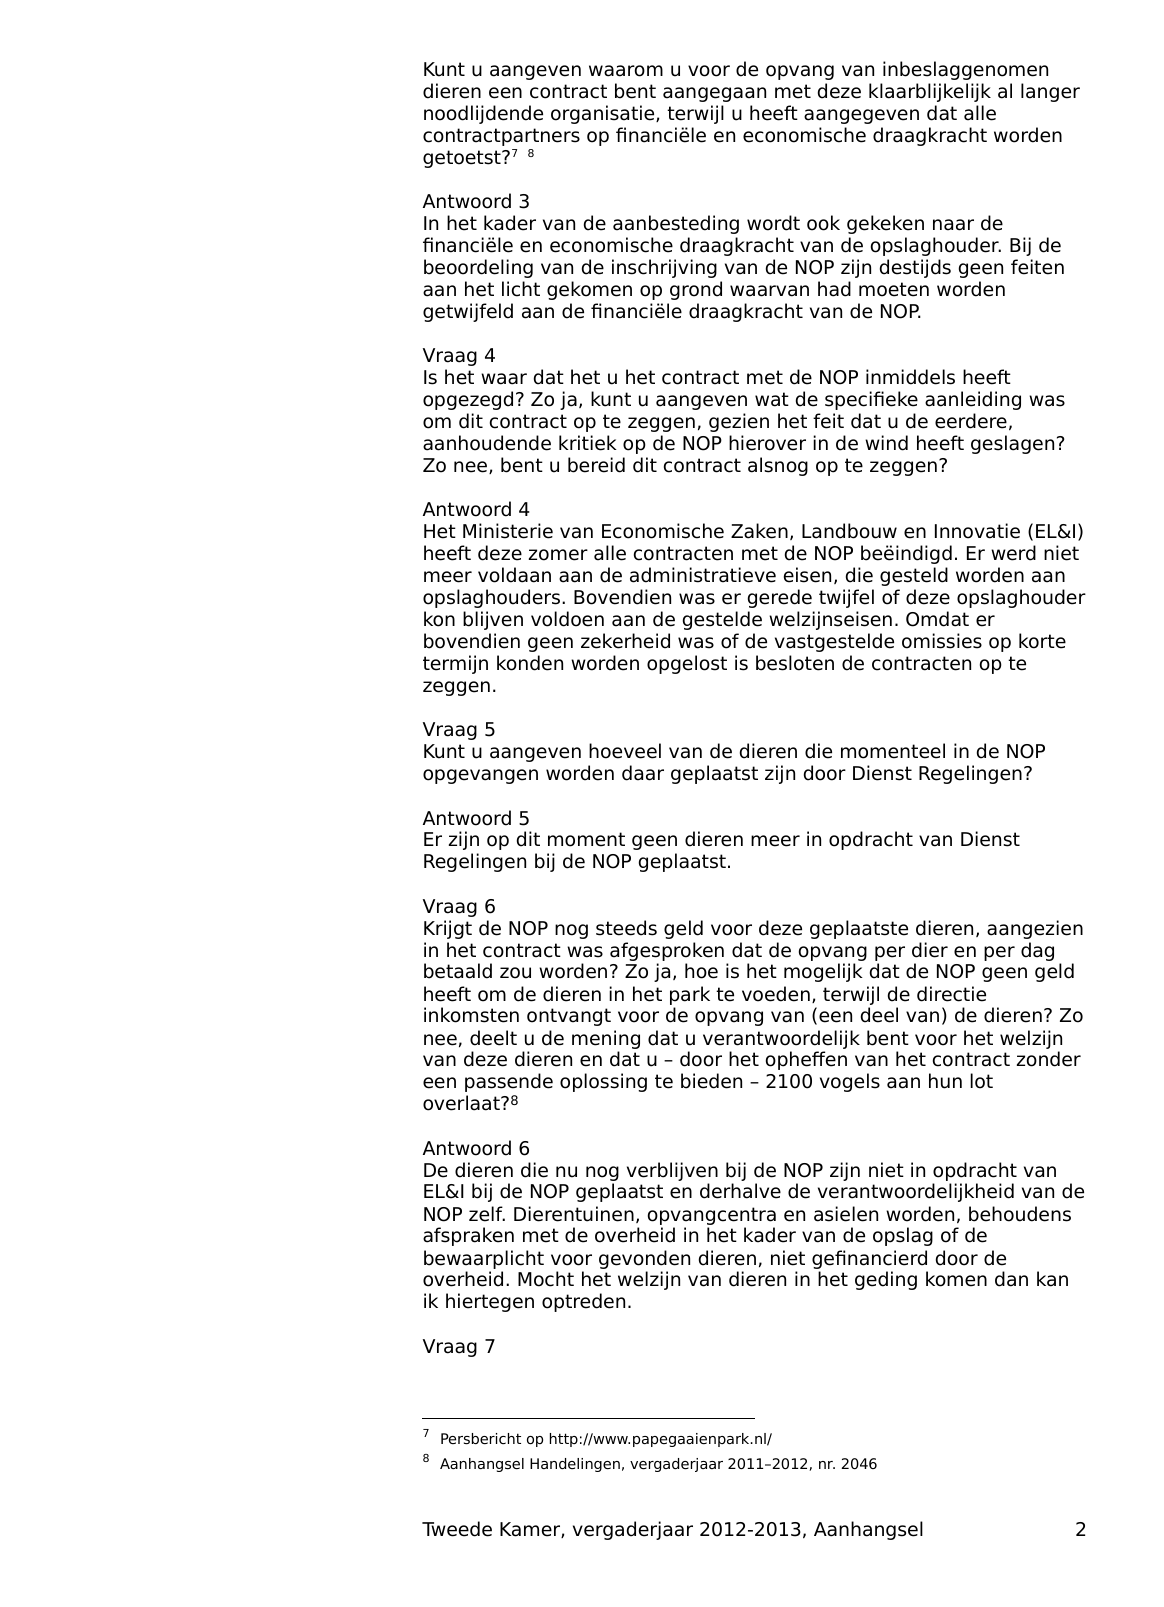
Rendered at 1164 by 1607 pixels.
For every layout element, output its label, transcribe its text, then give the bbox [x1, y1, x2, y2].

text De dieren die nu nog verblijven bij de NOP zijn niet in opdracht van EL&I bij de NOP geplaatst en derhalve de verantwoordelijkheid van de NOP zelf. Dierentuinen, opvangcentra en asielen worden, behoudens afspraken met de overheid in het kader van de opslag of de bewaarplicht voor gevonden dieren, niet gefinancierd door de overheid. Mocht het welzijn van dieren in het geding komen dan kan ik hiertegen optreden. [422, 1159, 1087, 1313]
text Aanhangsel Handelingen, vergaderjaar 2011–2012, nr. 2046 [422, 1452, 1087, 1474]
text Kunt u aangeven hoeveel van de dieren die momenteel in de NOP opgevangen worden daar geplaatst zijn door Dienst Regelingen? [422, 741, 1087, 785]
text Er zijn op dit moment geen dieren meer in opdracht van Dienst Regelingen bij de NOP geplaatst. [422, 829, 1087, 873]
text Antwoord 6 [422, 1137, 1087, 1159]
text Vraag 4 [422, 345, 1087, 367]
text Antwoord 4 [422, 499, 1087, 521]
text Kunt u aangeven waarom u voor de opvang van inbeslaggenomen dieren een contract bent aangegaan met deze klaarblijkelijk al langer noodlijdende organisatie, terwijl u heeft aangegeven dat alle contractpartners op financiële en economische draagkracht worden getoetst? [422, 59, 1087, 169]
text Vraag 6 [422, 896, 1087, 917]
text Krijgt de NOP nog steeds geld voor deze geplaatste dieren, aangezien in het contract was afgesproken dat de opvang per dier en per dag betaald zou worden? Zo ja, hoe is het mogelijk dat de NOP geen geld heeft om de dieren in het park te voeden, terwijl de directie inkomsten ontvangt voor de opvang van (een deel van) de dieren? Zo nee, deelt u de mening dat u verantwoordelijk bent voor het welzijn van deze dieren en dat u – door het opheffen van het contract zonder een passende oplossing te bieden – 2100 vogels aan hun lot overlaat?8 [422, 917, 1087, 1115]
text Antwoord 5 [422, 807, 1087, 829]
text In het kader van de aanbesteding wordt ook gekeken naar de financiële en economische draagkracht van de opslaghouder. Bij de beoordeling van de inschrijving van de NOP zijn destijds geen feiten aan het licht gekomen op grond waarvan had moeten worden getwijfeld aan de financiële draagkracht van de NOP. [422, 213, 1087, 323]
text Vraag 7 [422, 1336, 1087, 1357]
text Antwoord 3 [422, 191, 1087, 213]
text Is het waar dat het u het contract met de NOP inmiddels heeft opgezegd? Zo ja, kunt u aangeven wat de specifieke aanleiding was om dit contract op te zeggen, gezien het feit dat u de eerdere, aanhoudende kritiek op de NOP hierover in de wind heeft geslagen? Zo nee, bent u bereid dit contract alsnog op te zeggen? [422, 367, 1087, 477]
text Vraag 5 [422, 719, 1087, 741]
text Persbericht op http://www.papegaaienpark.nl/ [422, 1427, 1087, 1449]
text Het Ministerie van Economische Zaken, Landbouw en Innovatie (EL&I) heeft deze zomer alle contracten met de NOP beëindigd. Er werd niet meer voldaan aan de administratieve eisen, die gesteld worden aan opslaghouders. Bovendien was er gerede twijfel of deze opslaghouder kon blijven voldoen aan de gestelde welzijnseisen. Omdat er bovendien geen zekerheid was of de vastgestelde omissies op korte termijn konden worden opgelost is besloten de contracten op te zeggen. [422, 521, 1087, 697]
